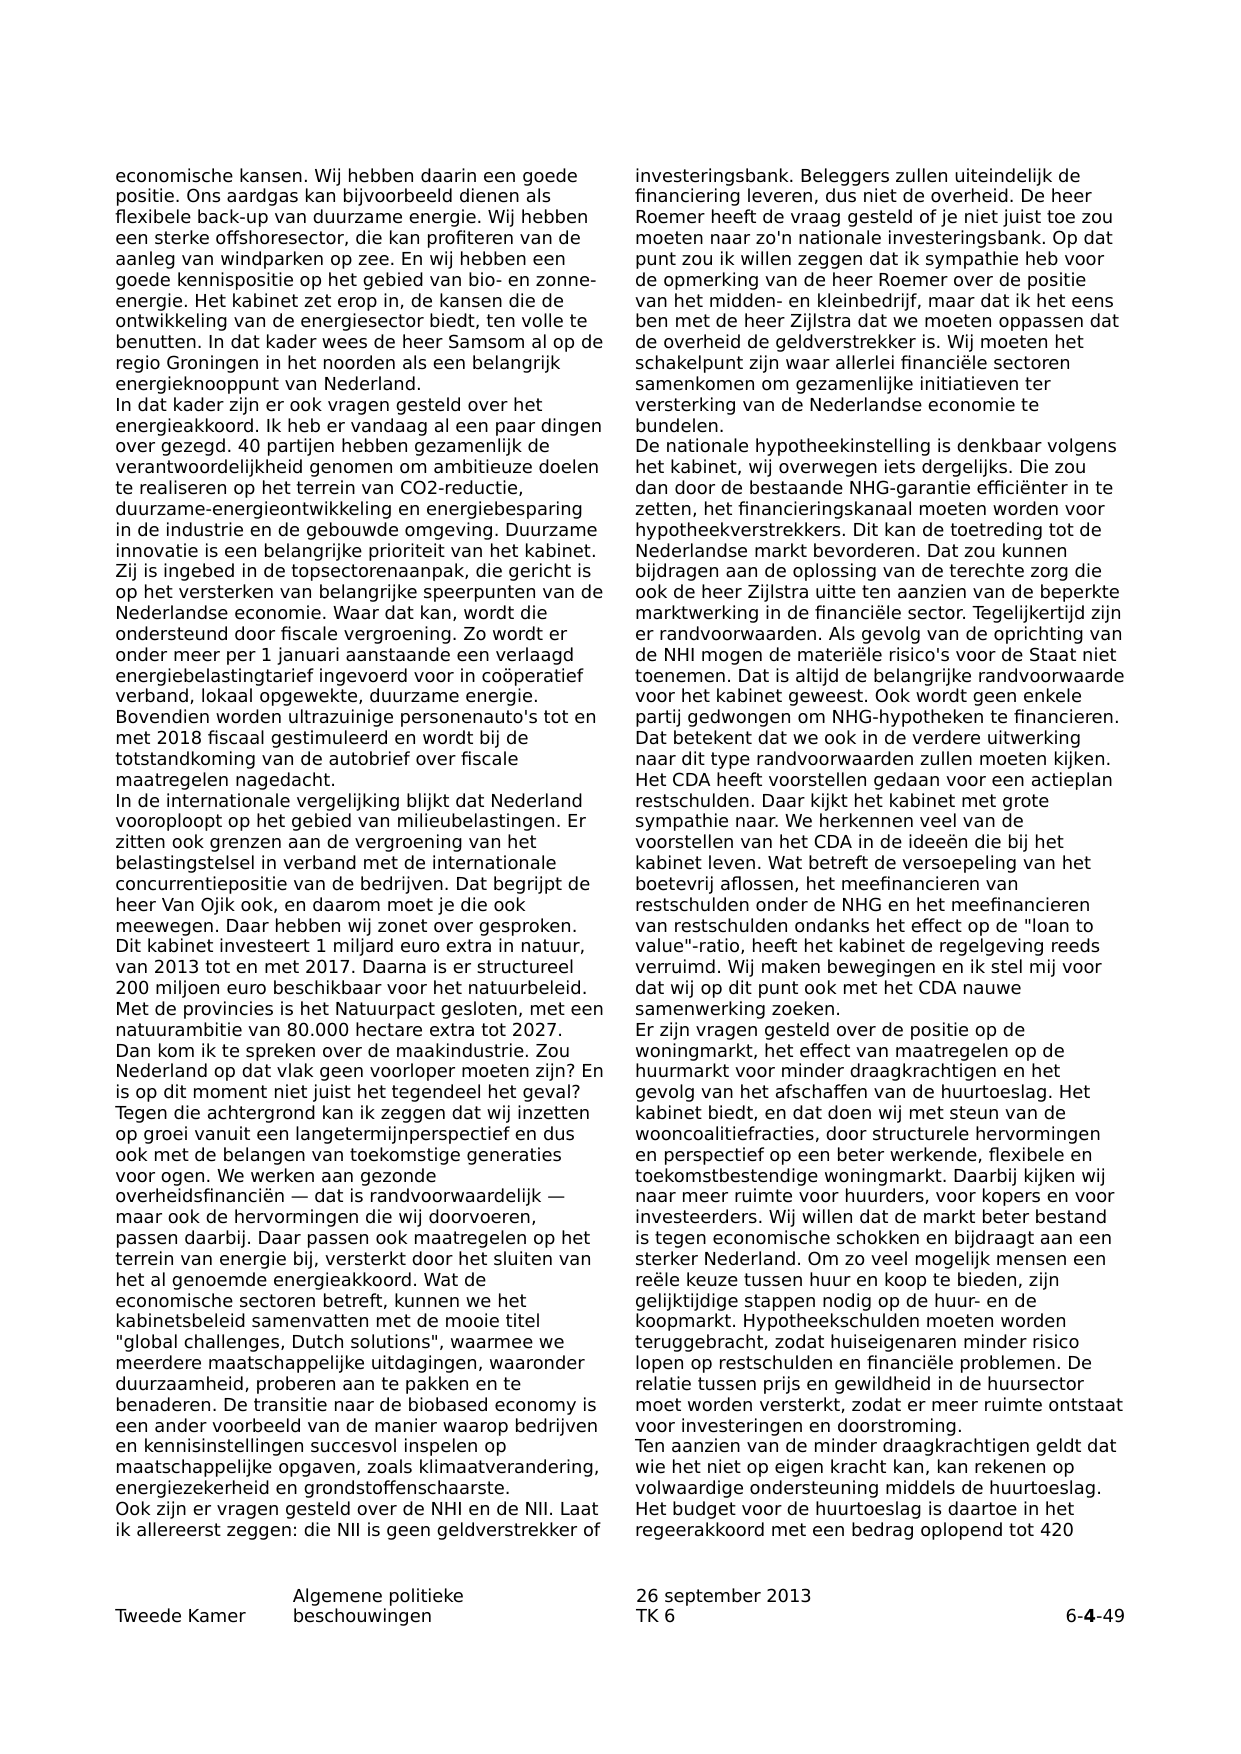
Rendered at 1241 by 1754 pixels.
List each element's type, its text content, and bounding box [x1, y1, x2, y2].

text investeringsbank. Beleggers zullen uiteindelijk de financiering leveren, dus niet de overheid. De heer Roemer heeft de vraag gesteld of je niet juist toe zou moeten naar zo'n nationale investeringsbank. Op dat punt zou ik willen zeggen dat ik sympathie heb voor de opmerking van de heer Roemer over de positie van het midden- en kleinbedrijf, maar dat ik het eens ben met de heer Zijlstra dat we moeten oppassen dat de overheid de geldverstrekker is. Wij moeten het schakelpunt zijn waar allerlei financiële sectoren samenkomen om gezamenlijke initiatieven ter versterking van de Nederlandse economie te bundelen. [635, 165, 1125, 436]
text Ten aanzien van de minder draagkrachtigen geldt dat wie het niet op eigen kracht kan, kan rekenen op volwaardige ondersteuning middels de huurtoeslag. Het budget voor de huurtoeslag is daartoe in het regeerakkoord met een bedrag oplopend tot 420 [635, 1436, 1125, 1540]
text Het CDA heeft voorstellen gedaan voor een actieplan restschulden. Daar kijkt het kabinet met grote sympathie naar. We herkennen veel van de voorstellen van het CDA in de ideeën die bij het kabinet leven. Wat betreft de versoepeling van het boetevrij aflossen, het meefinancieren van restschulden onder de NHG en het meefinancieren van restschulden ondanks het effect op de "loan to value"-ratio, heeft het kabinet de regelgeving reeds verruimd. Wij maken bewegingen en ik stel mij voor dat wij op dit punt ook met het CDA nauwe samenwerking zoeken. [635, 769, 1125, 1019]
text Ook zijn er vragen gesteld over de NHI en de NII. Laat ik allereerst zeggen: die NII is geen geldverstrekker of [115, 1499, 605, 1540]
text In de internationale vergelijking blijkt dat Nederland vooroploopt op het gebied van milieubelastingen. Er zitten ook grenzen aan de vergroening van het belastingstelsel in verband met de internationale concurrentiepositie van de bedrijven. Dat begrijpt de heer Van Ojik ook, en daarom moet je die ook meewegen. Daar hebben wij zonet over gesproken. [115, 790, 605, 936]
text Dit kabinet investeert 1 miljard euro extra in natuur, van 2013 tot en met 2017. Daarna is er structureel 200 miljoen euro beschikbaar voor het natuurbeleid. Met de provincies is het Natuurpact gesloten, met een natuurambitie van 80.000 hectare extra tot 2027. [115, 936, 605, 1040]
text De nationale hypotheekinstelling is denkbaar volgens het kabinet, wij overwegen iets dergelijks. Die zou dan door de bestaande NHG-garantie efficiënter in te zetten, het financieringskanaal moeten worden voor hypotheekverstrekkers. Dit kan de toetreding tot de Nederlandse markt bevorderen. Dat zou kunnen bijdragen aan de oplossing van de terechte zorg die ook de heer Zijlstra uitte ten aanzien van de beperkte marktwerking in de financiële sector. Tegelijkertijd zijn er randvoorwaarden. Als gevolg van de oprichting van de NHI mogen de materiële risico's voor de Staat niet toenemen. Dat is altijd de belangrijke randvoorwaarde voor het kabinet geweest. Ook wordt geen enkele partij gedwongen om NHG-hypotheken te financieren. Dat betekent dat we ook in de verdere uitwerking naar dit type randvoorwaarden zullen moeten kijken. [635, 436, 1125, 769]
text In dat kader zijn er ook vragen gesteld over het energieakkoord. Ik heb er vandaag al een paar dingen over gezegd. 40 partijen hebben gezamenlijk de verantwoordelijkheid genomen om ambitieuze doelen te realiseren op het terrein van CO2-reductie, duurzame-energieontwikkeling en energiebesparing in de industrie en de gebouwde omgeving. Duurzame innovatie is een belangrijke prioriteit van het kabinet. Zij is ingebed in de topsectorenaanpak, die gericht is op het versterken van belangrijke speerpunten van de Nederlandse economie. Waar dat kan, wordt die ondersteund door fiscale vergroening. Zo wordt er onder meer per 1 januari aanstaande een verlaagd energiebelastingtarief ingevoerd voor in coöperatief verband, lokaal opgewekte, duurzame energie. Bovendien worden ultrazuinige personenauto's tot en met 2018 fiscaal gestimuleerd en wordt bij de totstandkoming van de autobrief over fiscale maatregelen nagedacht. [115, 394, 605, 790]
text Er zijn vragen gesteld over de positie op de woningmarkt, het effect van maatregelen op de huurmarkt voor minder draagkrachtigen en het gevolg van het afschaffen van de huurtoeslag. Het kabinet biedt, en dat doen wij met steun van de wooncoalitiefracties, door structurele hervormingen en perspectief op een beter werkende, flexibele en toekomstbestendige woningmarkt. Daarbij kijken wij naar meer ruimte voor huurders, voor kopers en voor investeerders. Wij willen dat de markt beter bestand is tegen economische schokken en bijdraagt aan een sterker Nederland. Om zo veel mogelijk mensen een reële keuze tussen huur en koop te bieden, zijn gelijktijdige stappen nodig op de huur- en de koopmarkt. Hypotheekschulden moeten worden teruggebracht, zodat huiseigenaren minder risico lopen op restschulden en financiële problemen. De relatie tussen prijs en gewildheid in de huursector moet worden versterkt, zodat er meer ruimte ontstaat voor investeringen en doorstroming. [635, 1019, 1125, 1436]
text Dan kom ik te spreken over de maakindustrie. Zou Nederland op dat vlak geen voorloper moeten zijn? En is op dit moment niet juist het tegendeel het geval? Tegen die achtergrond kan ik zeggen dat wij inzetten op groei vanuit een langetermijnperspectief en dus ook met de belangen van toekomstige generaties voor ogen. We werken aan gezonde overheidsfinanciën — dat is randvoorwaardelijk — maar ook de hervormingen die wij doorvoeren, passen daarbij. Daar passen ook maatregelen op het terrein van energie bij, versterkt door het sluiten van het al genoemde energieakkoord. Wat de economische sectoren betreft, kunnen we het kabinetsbeleid samenvatten met de mooie titel "global challenges, Dutch solutions", waarmee we meerdere maatschappelijke uitdagingen, waaronder duurzaamheid, proberen aan te pakken en te benaderen. De transitie naar de biobased economy is een ander voorbeeld van de manier waarop bedrijven en kennisinstellingen succesvol inspelen op maatschappelijke opgaven, zoals klimaatverandering, energiezekerheid en grondstoffenschaarste. [115, 1040, 605, 1499]
text economische kansen. Wij hebben daarin een goede positie. Ons aardgas kan bijvoorbeeld dienen als flexibele back-up van duurzame energie. Wij hebben een sterke offshoresector, die kan profiteren van de aanleg van windparken op zee. En wij hebben een goede kennispositie op het gebied van bio- en zonne-energie. Het kabinet zet erop in, de kansen die de ontwikkeling van de energiesector biedt, ten volle te benutten. In dat kader wees de heer Samsom al op de regio Groningen in het noorden als een belangrijk energieknooppunt van Nederland. [115, 165, 605, 394]
